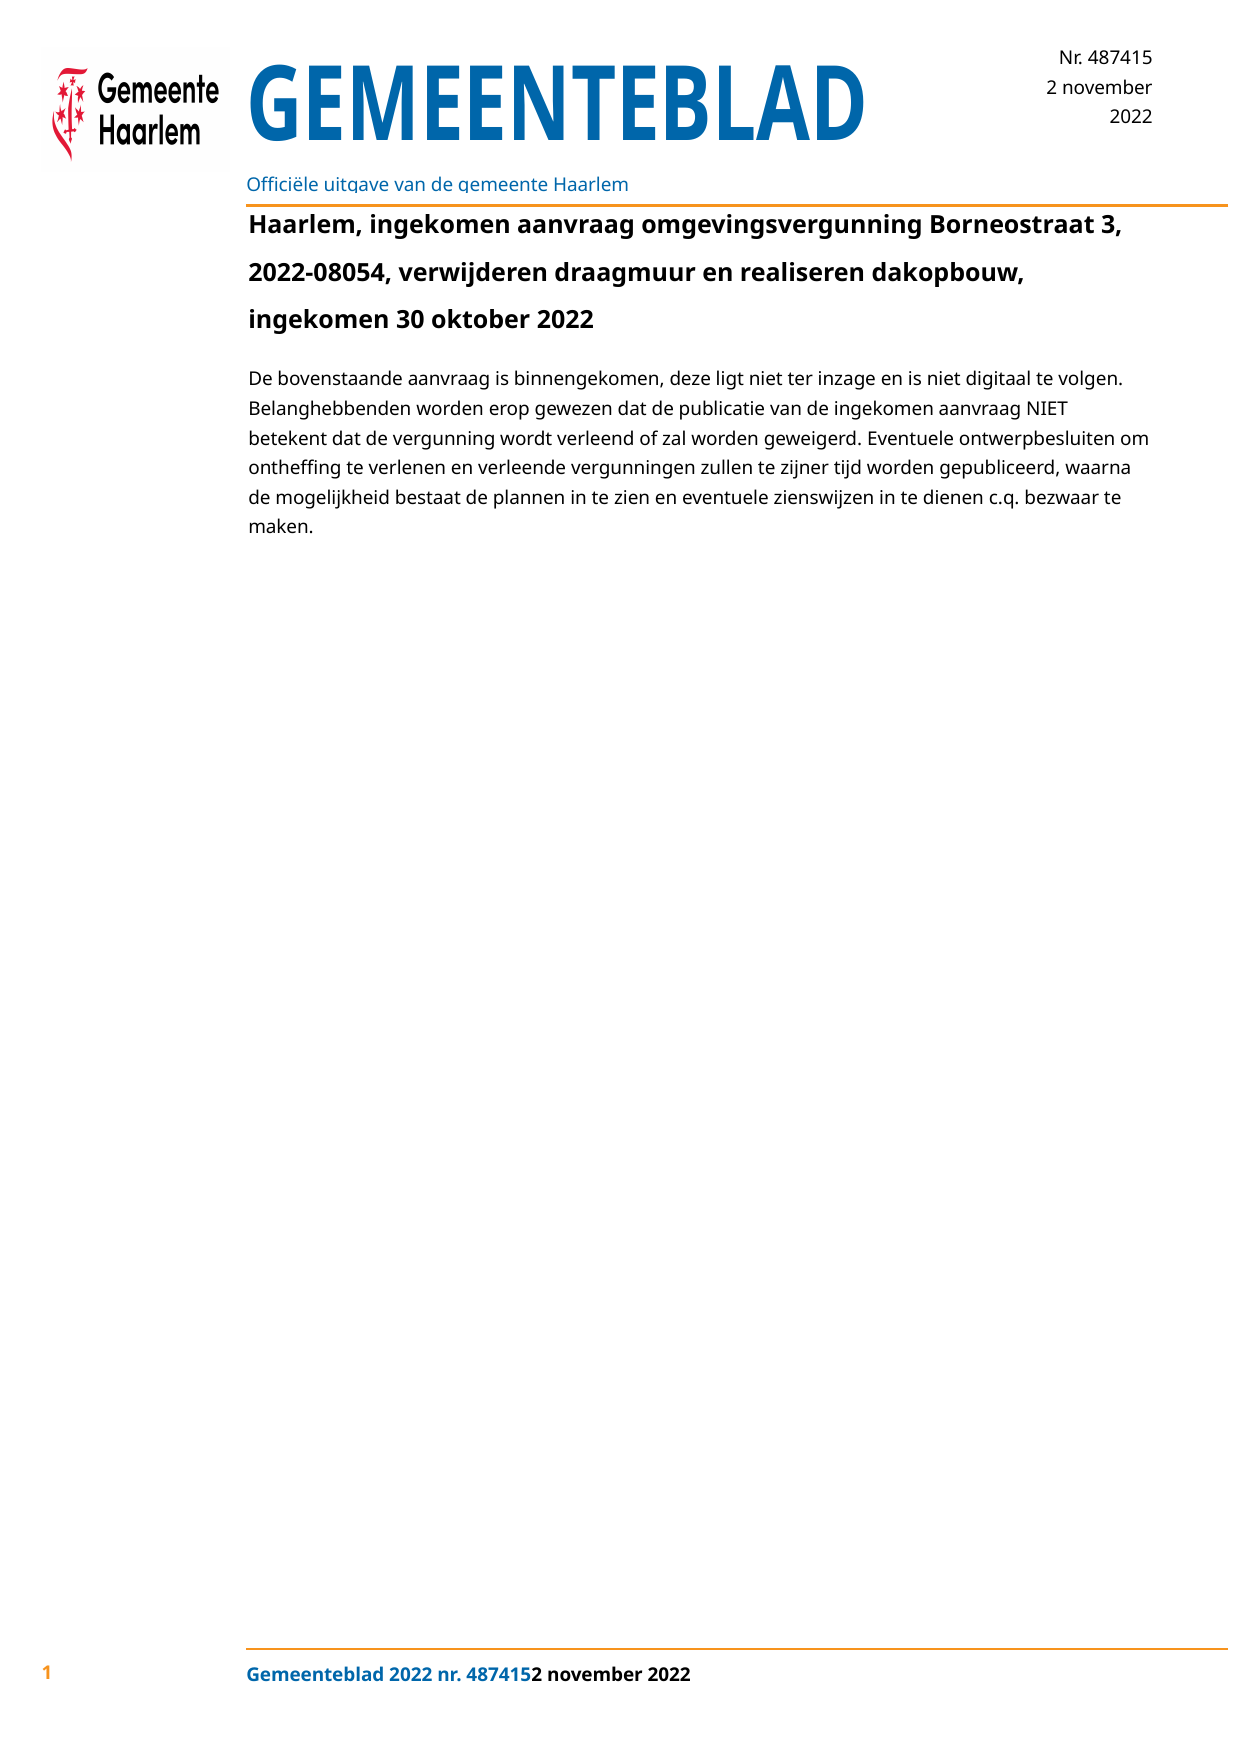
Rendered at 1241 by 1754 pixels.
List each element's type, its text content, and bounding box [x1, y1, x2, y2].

text Haarlem, ingekomen aanvraag omgevingsvergunning Borneostraat 3, 2022-08054, verwijderen draagmuur en realiseren dakopbouw, ingekomen 30 oktober 2022 [248, 207, 1152, 336]
text De bovenstaande aanvraag is binnengekomen, deze ligt niet ter inzage en is niet digitaal te volgen. Belanghebbenden worden erop gewezen dat de publicatie van de ingekomen aanvraag NIET betekent dat de vergunning wordt verleend of zal worden geweigerd. Eventuele ontwerpbesluiten om ontheffing te verlenen en verleende vergunningen zullen te zijner tijd worden gepubliceerd, waarna de mogelijkheid bestaat de plannen in te zien en eventuele zienswijzen in te dienen c.q. bezwaar te maken. [248, 366, 1152, 539]
picture [41, 47, 231, 172]
